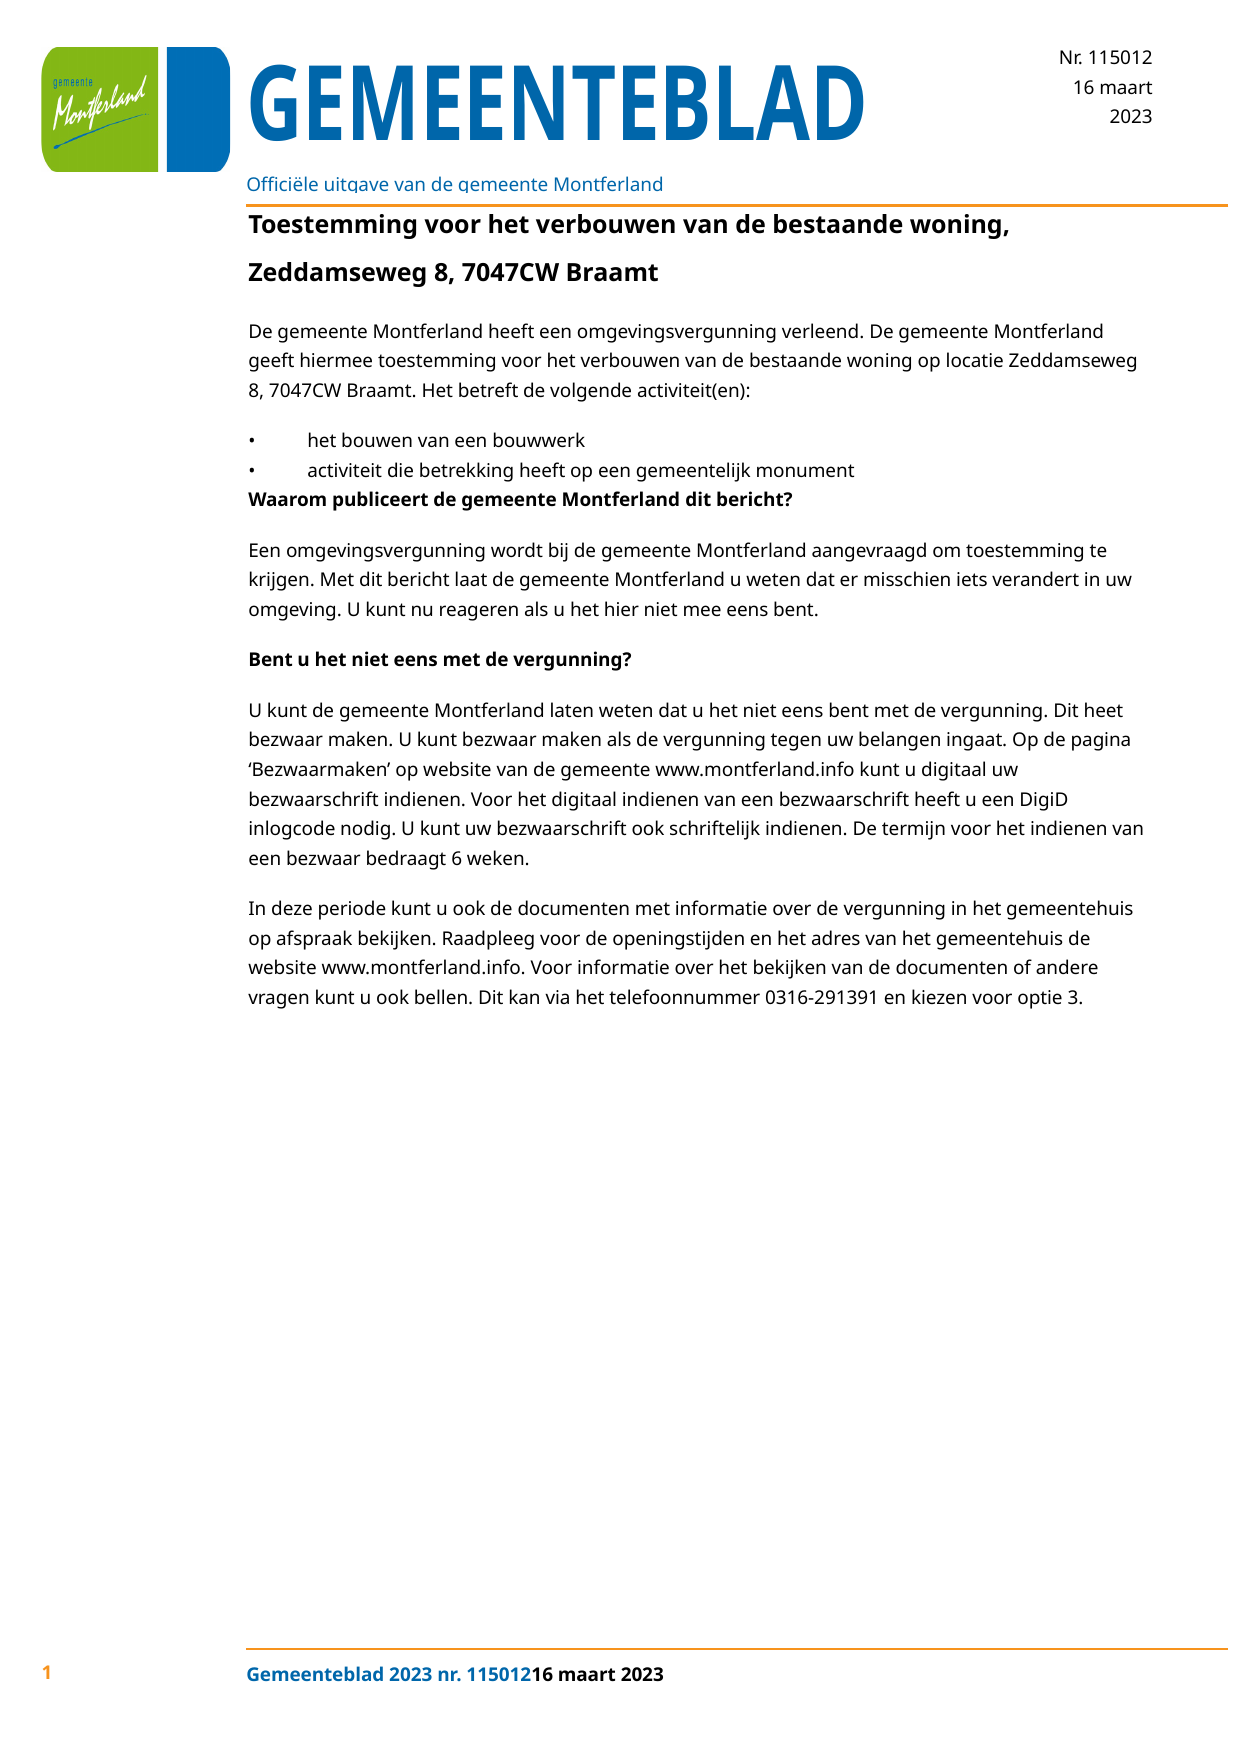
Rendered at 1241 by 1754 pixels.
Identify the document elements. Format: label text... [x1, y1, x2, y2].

list het bouwen van een bouwwerk [248, 427, 1152, 453]
list activiteit die betrekking heeft op een gemeentelijk monument [248, 457, 1152, 483]
text Waarom publiceert de gemeente Montferland dit bericht? [248, 487, 1152, 512]
text Bent u het niet eens met de vergunning? [248, 647, 1152, 672]
text Toestemming voor het verbouwen van de bestaande woning, Zeddamseweg 8, 7047CW Braamt [248, 207, 1152, 288]
text Een omgevingsvergunning wordt bij de gemeente Montferland aangevraagd om toestemming te krijgen. Met dit bericht laat de gemeente Montferland u weten dat er misschien iets verandert in uw omgeving. U kunt nu reageren als u het hier niet mee eens bent. [248, 537, 1152, 622]
text U kunt de gemeente Montferland laten weten dat u het niet eens bent met de vergunning. Dit heet bezwaar maken. U kunt bezwaar maken als de vergunning tegen uw belangen ingaat. Op de pagina ‘Bezwaarmaken’ op website van de gemeente www.montferland.info kunt u digitaal uw bezwaarschrift indienen. Voor het digitaal indienen van een bezwaarschrift heeft u een DigiD inlogcode nodig. U kunt uw bezwaarschrift ook schriftelijk indienen. De termijn voor het indienen van een bezwaar bedraagt 6 weken. [248, 697, 1152, 871]
text De gemeente Montferland heeft een omgevingsvergunning verleend. De gemeente Montferland geeft hiermee toestemming voor het verbouwen van de bestaande woning op locatie Zeddamseweg 8, 7047CW Braamt. Het betreft de volgende activiteit(en): [248, 318, 1152, 403]
text In deze periode kunt u ook de documenten met informatie over de vergunning in het gemeentehuis op afspraak bekijken. Raadpleeg voor de openingstijden en het adres van het gemeentehuis de website www.montferland.info. Voor informatie over het bekijken van de documenten of andere vragen kunt u ook bellen. Dit kan via het telefoonnummer 0316-291391 en kiezen voor optie 3. [248, 895, 1152, 1010]
picture [41, 47, 231, 172]
